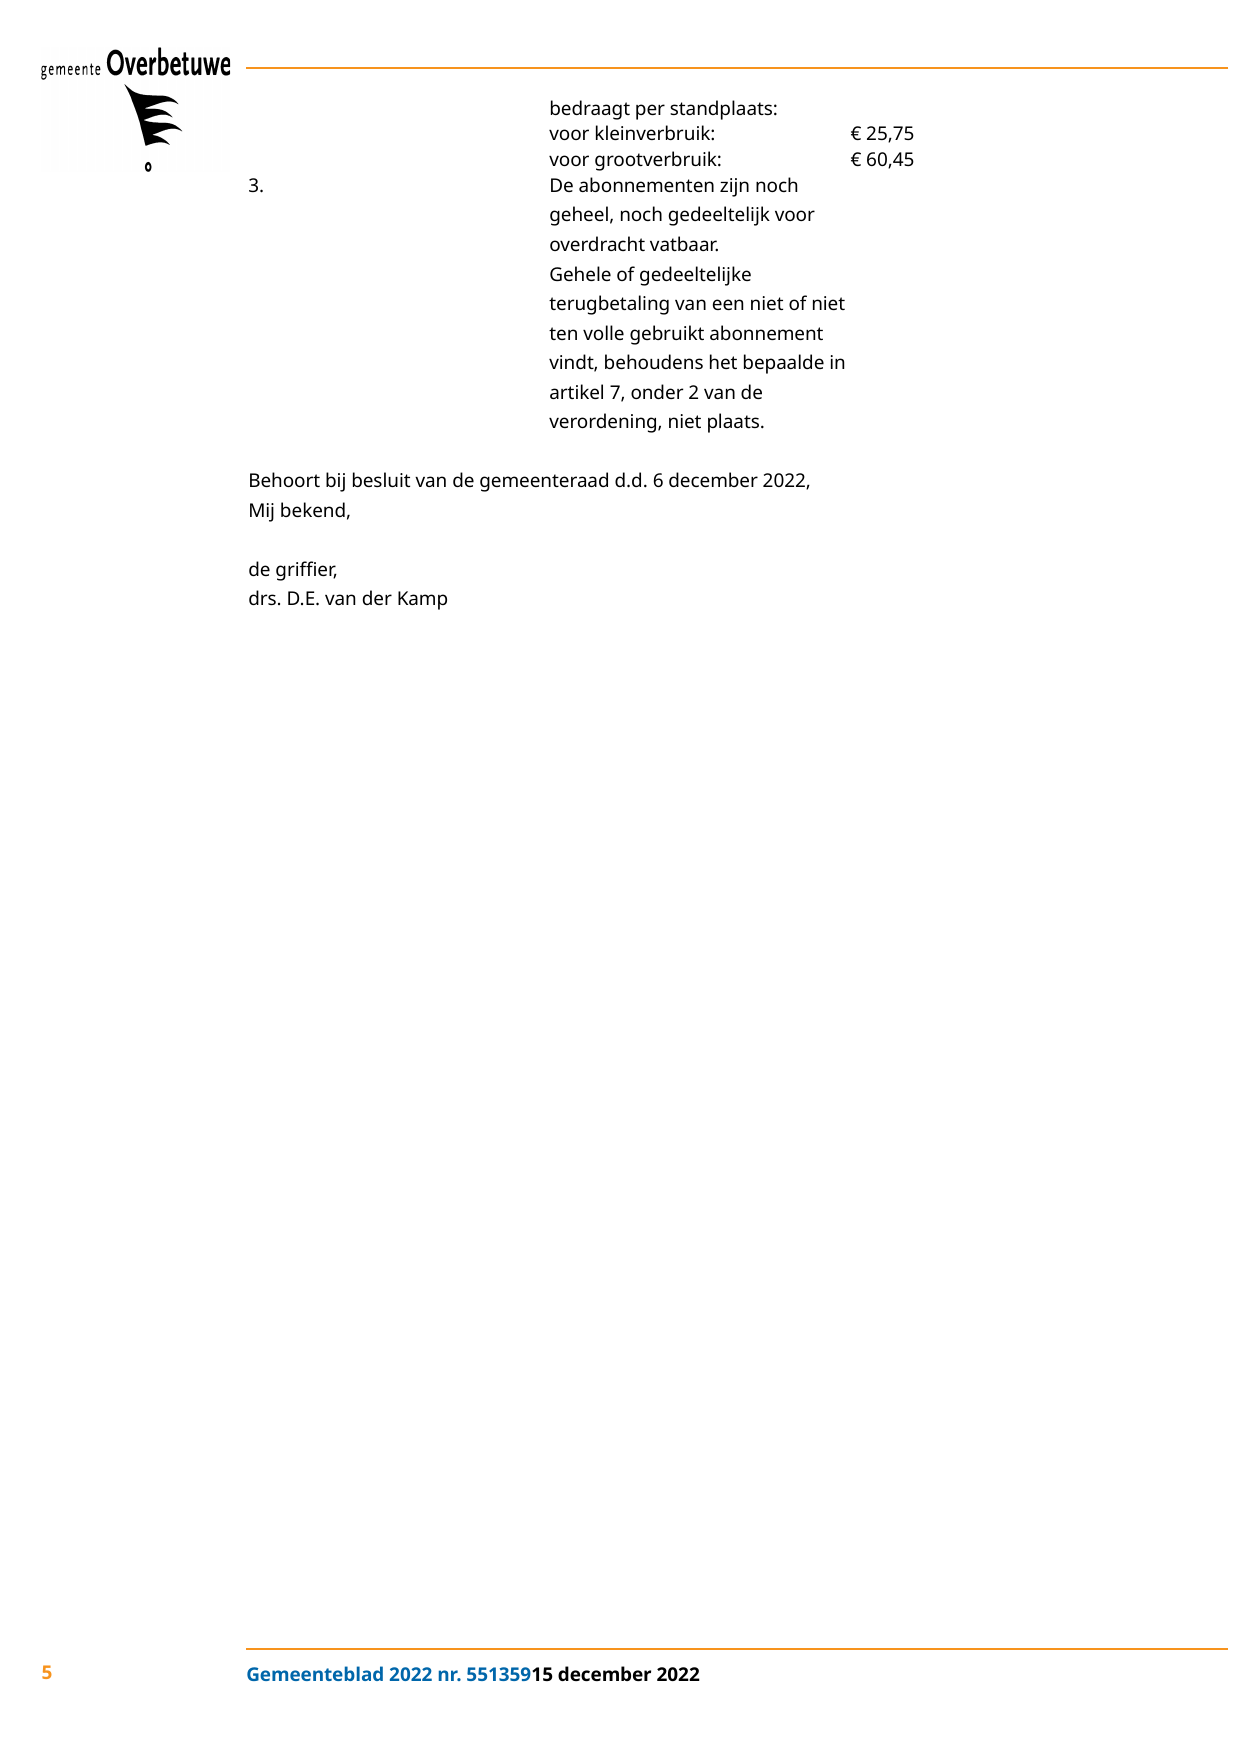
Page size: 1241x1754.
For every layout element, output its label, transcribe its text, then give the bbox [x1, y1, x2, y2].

text de griffier, [248, 556, 1152, 582]
table_cell [248, 95, 549, 121]
table_cell De abonnementen zijn noch geheel, noch gedeeltelijk voor overdracht vatbaar. Gehele of gedeeltelijke terugbetaling van een niet of niet ten volle gebruikt abonnement vindt, behoudens het bepaalde in artikel 7, onder 2 van de verordening, niet plaats. [549, 172, 850, 434]
text drs. D.E. van der Kamp [248, 586, 1152, 611]
table_cell voor grootverbruik: [549, 146, 850, 172]
table_cell voor kleinverbruik: [549, 121, 850, 146]
table_cell 3. [248, 172, 549, 434]
table_cell bedraagt per standplaats: [549, 95, 850, 121]
table_cell € 60,45 [850, 146, 1152, 172]
table_cell [248, 146, 549, 172]
text Behoort bij besluit van de gemeenteraad d.d. 6 december 2022, [248, 467, 1152, 493]
table_cell [248, 121, 549, 146]
table_cell € 25,75 [850, 121, 1152, 146]
text Mij bekend, [248, 497, 1152, 522]
table_cell [850, 172, 1152, 434]
table_cell [850, 95, 1152, 121]
picture [41, 47, 231, 172]
